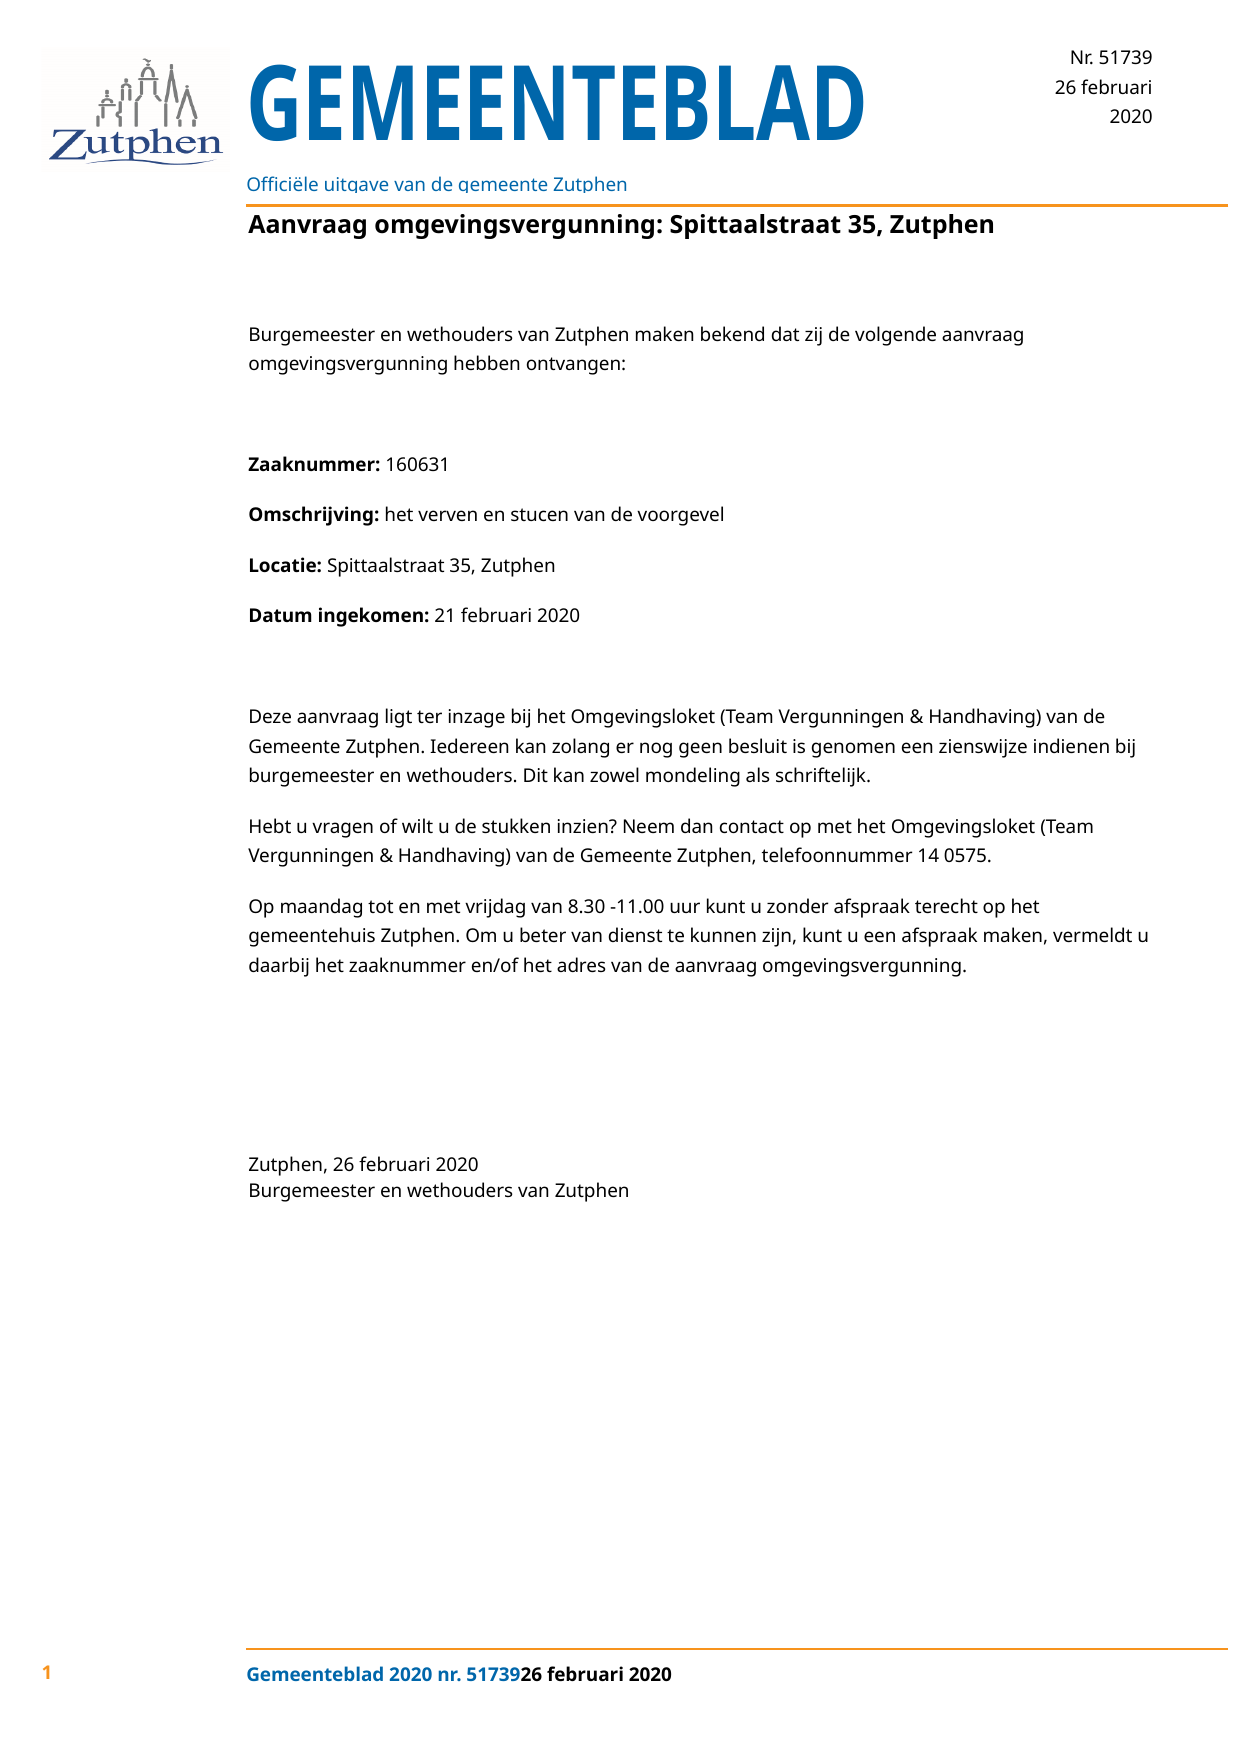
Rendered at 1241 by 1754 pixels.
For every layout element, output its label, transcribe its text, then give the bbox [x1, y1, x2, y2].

text Locatie: Spittaalstraat 35, Zutphen [248, 552, 1152, 578]
text Zutphen, 26 februari 2020 [248, 1151, 1152, 1177]
text Op maandag tot en met vrijdag van 8.30 -11.00 uur kunt u zonder afspraak terecht op het gemeentehuis Zutphen. Om u beter van dienst te kunnen zijn, kunt u een afspraak maken, vermeldt u daarbij het zaaknummer en/of het adres van de aanvraag omgevingsvergunning. [248, 893, 1152, 978]
text Burgemeester en wethouders van Zutphen maken bekend dat zij de volgende aanvraag omgevingsvergunning hebben ontvangen: [248, 321, 1152, 376]
text Zaaknummer: 160631 [248, 451, 1152, 477]
text Burgemeester en wethouders van Zutphen [248, 1177, 1152, 1202]
text Deze aanvraag ligt ter inzage bij het Omgevingsloket (Team Vergunningen & Handhaving) van de Gemeente Zutphen. Iedereen kan zolang er nog geen besluit is genomen een zienswijze indienen bij burgemeester en wethouders. Dit kan zowel mondeling als schriftelijk. [248, 703, 1152, 788]
text Aanvraag omgevingsvergunning: Spittaalstraat 35, Zutphen [248, 207, 1152, 241]
picture [41, 47, 231, 172]
text Datum ingekomen: 21 februari 2020 [248, 602, 1152, 628]
text Omschrijving: het verven en stucen van de voorgevel [248, 502, 1152, 527]
text Hebt u vragen of wilt u de stukken inzien? Neem dan contact op met het Omgevingsloket (Team Vergunningen & Handhaving) van de Gemeente Zutphen, telefoonnummer 14 0575. [248, 813, 1152, 868]
